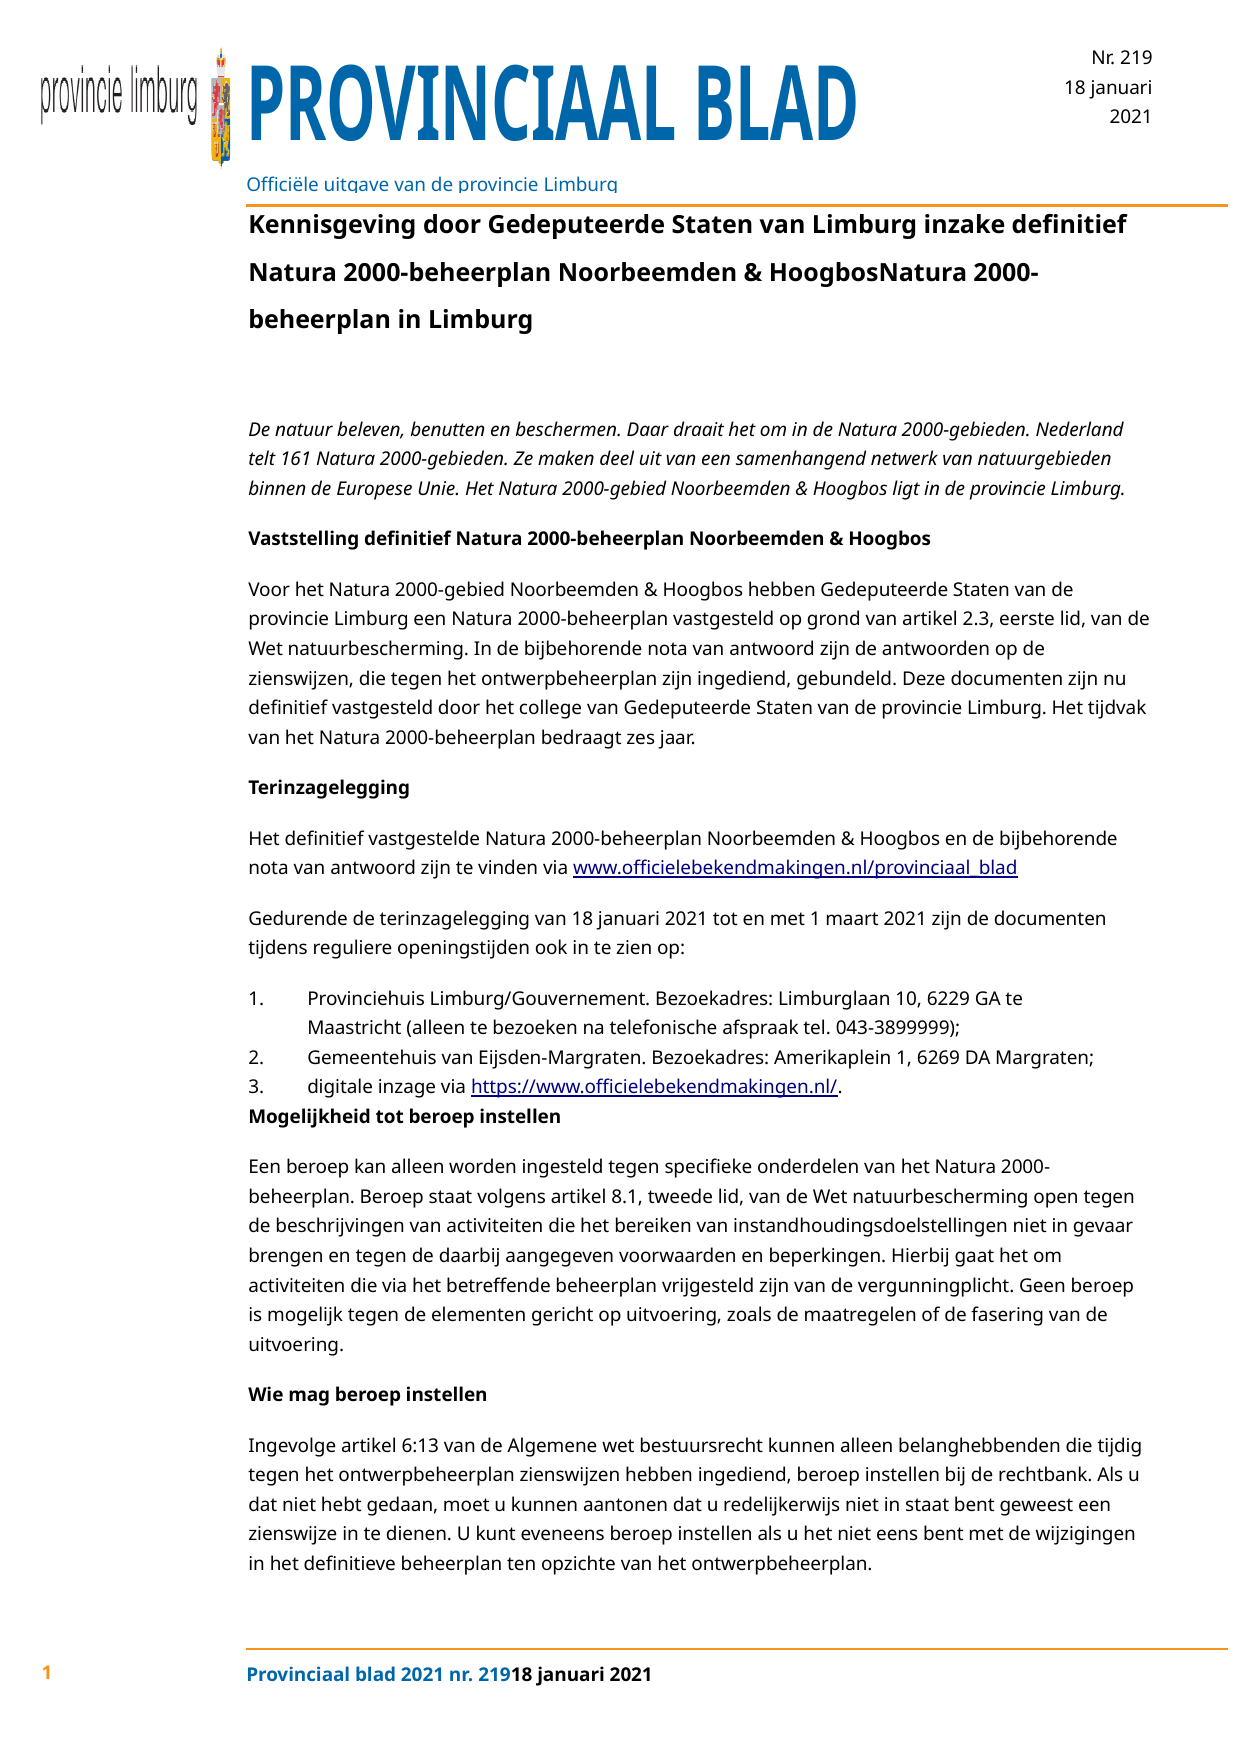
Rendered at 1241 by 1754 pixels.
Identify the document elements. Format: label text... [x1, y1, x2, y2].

text Gedurende de terinzagelegging van 18 januari 2021 tot en met 1 maart 2021 zijn de documenten tijdens reguliere openingstijden ook in te zien op: [248, 905, 1152, 960]
text Het definitief vastgestelde Natura 2000-beheerplan Noorbeemden & Hoogbos en de bijbehorende nota van antwoord zijn te vinden via www.officielebekendmakingen.nl/provinciaal_blad [248, 825, 1152, 880]
text De natuur beleven, benutten en beschermen. Daar draait het om in de Natura 2000-gebieden. Nederland telt 161 Natura 2000-gebieden. Ze maken deel uit van een samenhangend netwerk van natuurgebieden binnen de Europese Unie. Het Natura 2000-gebied Noorbeemden & Hoogbos ligt in de provincie Limburg. [248, 416, 1152, 501]
text Ingevolge artikel 6:13 van de Algemene wet bestuursrecht kunnen alleen belanghebbenden die tijdig tegen het ontwerpbeheerplan zienswijzen hebben ingediend, beroep instellen bij de rechtbank. Als u dat niet hebt gedaan, moet u kunnen aantonen dat u redelijkerwijs niet in staat bent geweest een zienswijze in te dienen. U kunt eveneens beroep instellen als u het niet eens bent met de wijzigingen in het definitieve beheerplan ten opzichte van het ontwerpbeheerplan. [248, 1432, 1152, 1576]
text Voor het Natura 2000-gebied Noorbeemden & Hoogbos hebben Gedeputeerde Staten van de provincie Limburg een Natura 2000-beheerplan vastgesteld op grond van artikel 2.3, eerste lid, van de Wet natuurbescherming. In de bijbehorende nota van antwoord zijn de antwoorden op de zienswijzen, die tegen het ontwerpbeheerplan zijn ingediend, gebundeld. Deze documenten zijn nu definitief vastgesteld door het college van Gedeputeerde Staten van de provincie Limburg. Het tijdvak van het Natura 2000-beheerplan bedraagt zes jaar. [248, 576, 1152, 749]
picture [41, 47, 231, 172]
text Kennisgeving door Gedeputeerde Staten van Limburg inzake definitief Natura 2000-beheerplan Noorbeemden & HoogbosNatura 2000-beheerplan in Limburg [248, 207, 1152, 336]
text Wie mag beroep instellen [248, 1381, 1152, 1407]
text Terinzagelegging [248, 774, 1152, 800]
list Gemeentehuis van Eijsden-Margraten. Bezoekadres: Amerikaplein 1, 6269 DA Margraten; [248, 1044, 1152, 1069]
text Een beroep kan alleen worden ingesteld tegen specifieke onderdelen van het Natura 2000-beheerplan. Beroep staat volgens artikel 8.1, tweede lid, van de Wet natuurbescherming open tegen de beschrijvingen van activiteiten die het bereiken van instandhoudingsdoelstellingen niet in gevaar brengen en tegen de daarbij aangegeven voorwaarden en beperkingen. Hierbij gaat het om activiteiten die via het betreffende beheerplan vrijgesteld zijn van de vergunningplicht. Geen beroep is mogelijk tegen de elementen gericht op uitvoering, zoals de maatregelen of de fasering van de uitvoering. [248, 1153, 1152, 1357]
list Provinciehuis Limburg/Gouvernement. Bezoekadres: Limburglaan 10, 6229 GA te Maastricht (alleen te bezoeken na telefonische afspraak tel. 043-3899999); [248, 985, 1152, 1040]
text Vaststelling definitief Natura 2000-beheerplan Noorbeemden & Hoogbos [248, 526, 1152, 551]
text Mogelijkheid tot beroep instellen [248, 1103, 1152, 1129]
list digitale inzage via https://www.officielebekendmakingen.nl/. [248, 1073, 1152, 1099]
